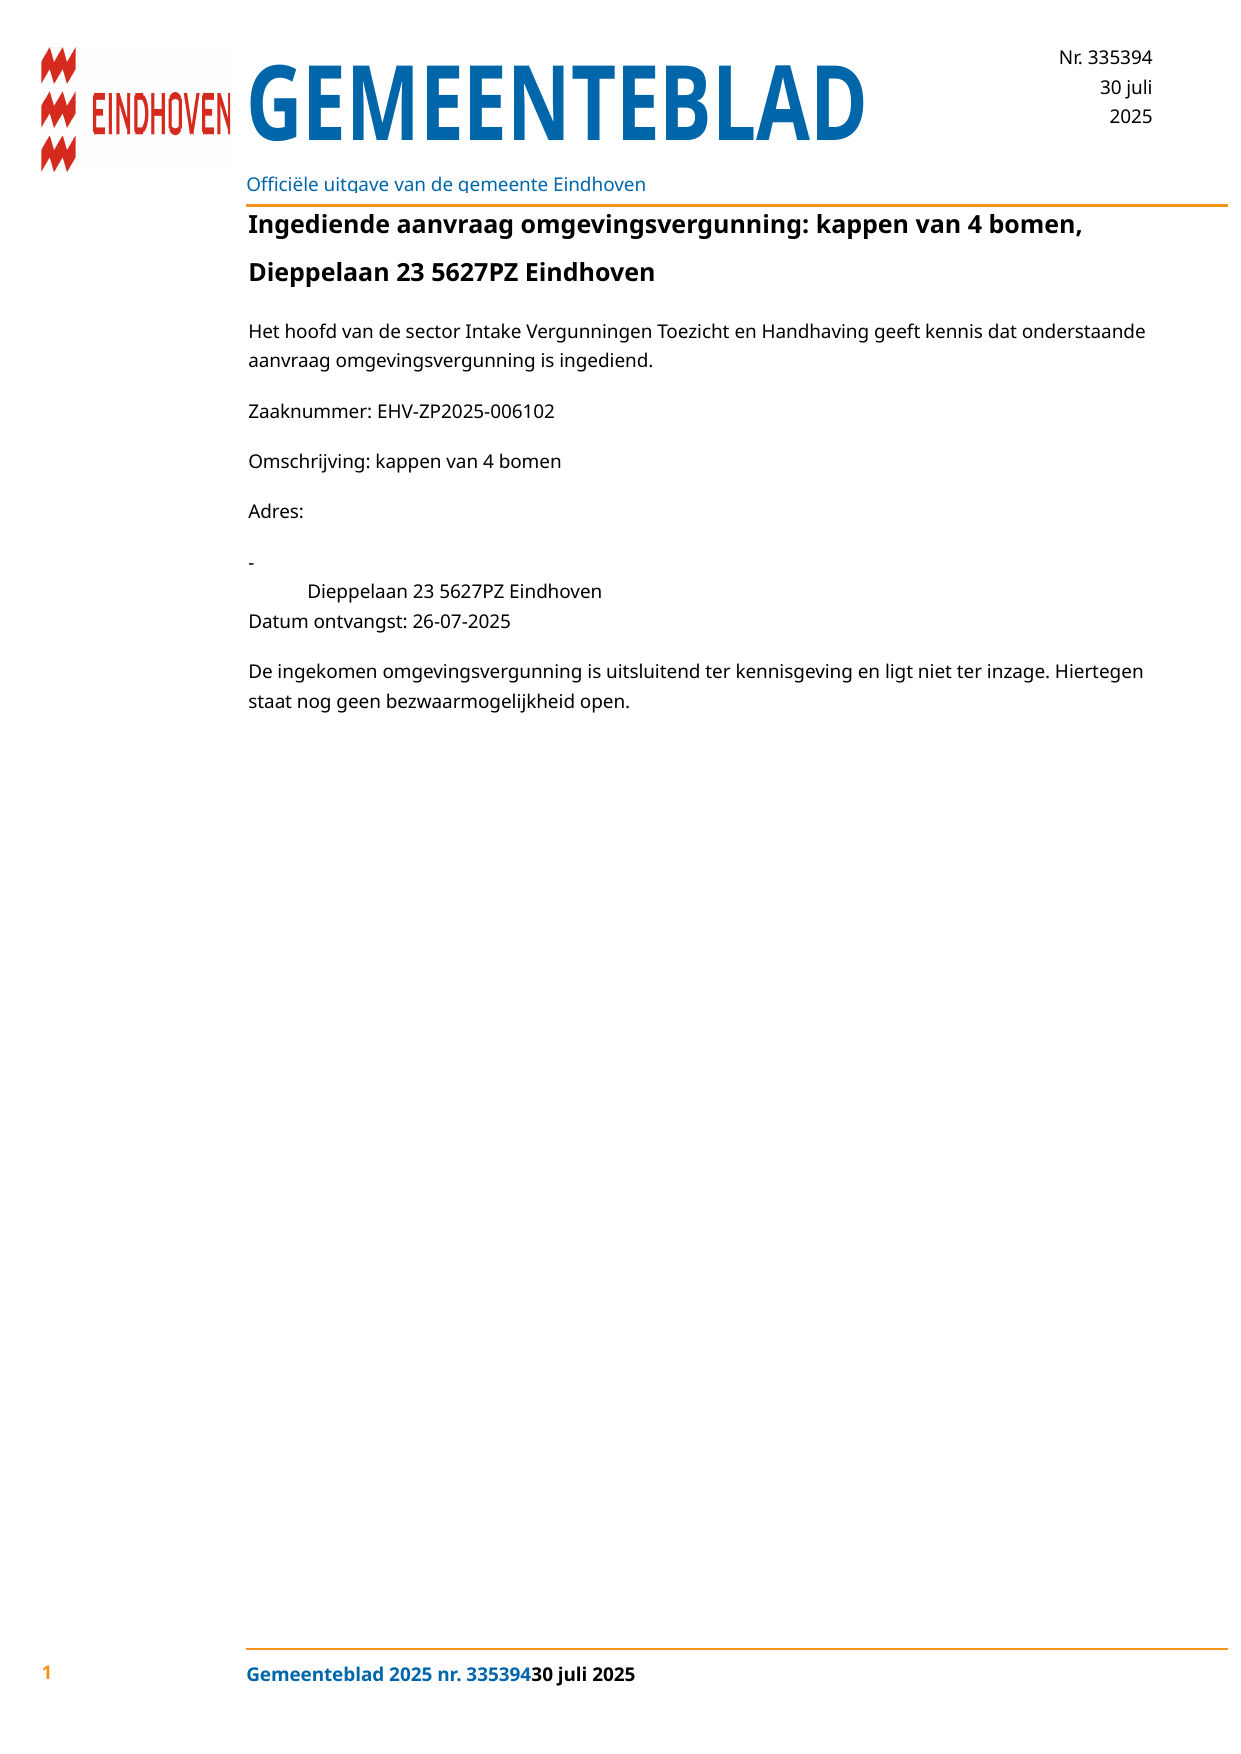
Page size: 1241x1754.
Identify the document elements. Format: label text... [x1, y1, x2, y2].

text Datum ontvangst: 26-07-2025 [248, 608, 1152, 634]
text Omschrijving: kappen van 4 bomen [248, 448, 1152, 474]
list Dieppelaan 23 5627PZ Eindhoven [248, 579, 1152, 604]
text Het hoofd van de sector Intake Vergunningen Toezicht en Handhaving geeft kennis dat onderstaande aanvraag omgevingsvergunning is ingediend. [248, 318, 1152, 373]
text Adres: [248, 499, 1152, 524]
text Zaaknummer: EHV-ZP2025-006102 [248, 398, 1152, 424]
text Ingediende aanvraag omgevingsvergunning: kappen van 4 bomen, Dieppelaan 23 5627PZ Eindhoven [248, 207, 1152, 288]
picture [41, 47, 231, 172]
text De ingekomen omgevingsvergunning is uitsluitend ter kennisgeving en ligt niet ter inzage. Hiertegen staat nog geen bezwaarmogelijkheid open. [248, 659, 1152, 714]
